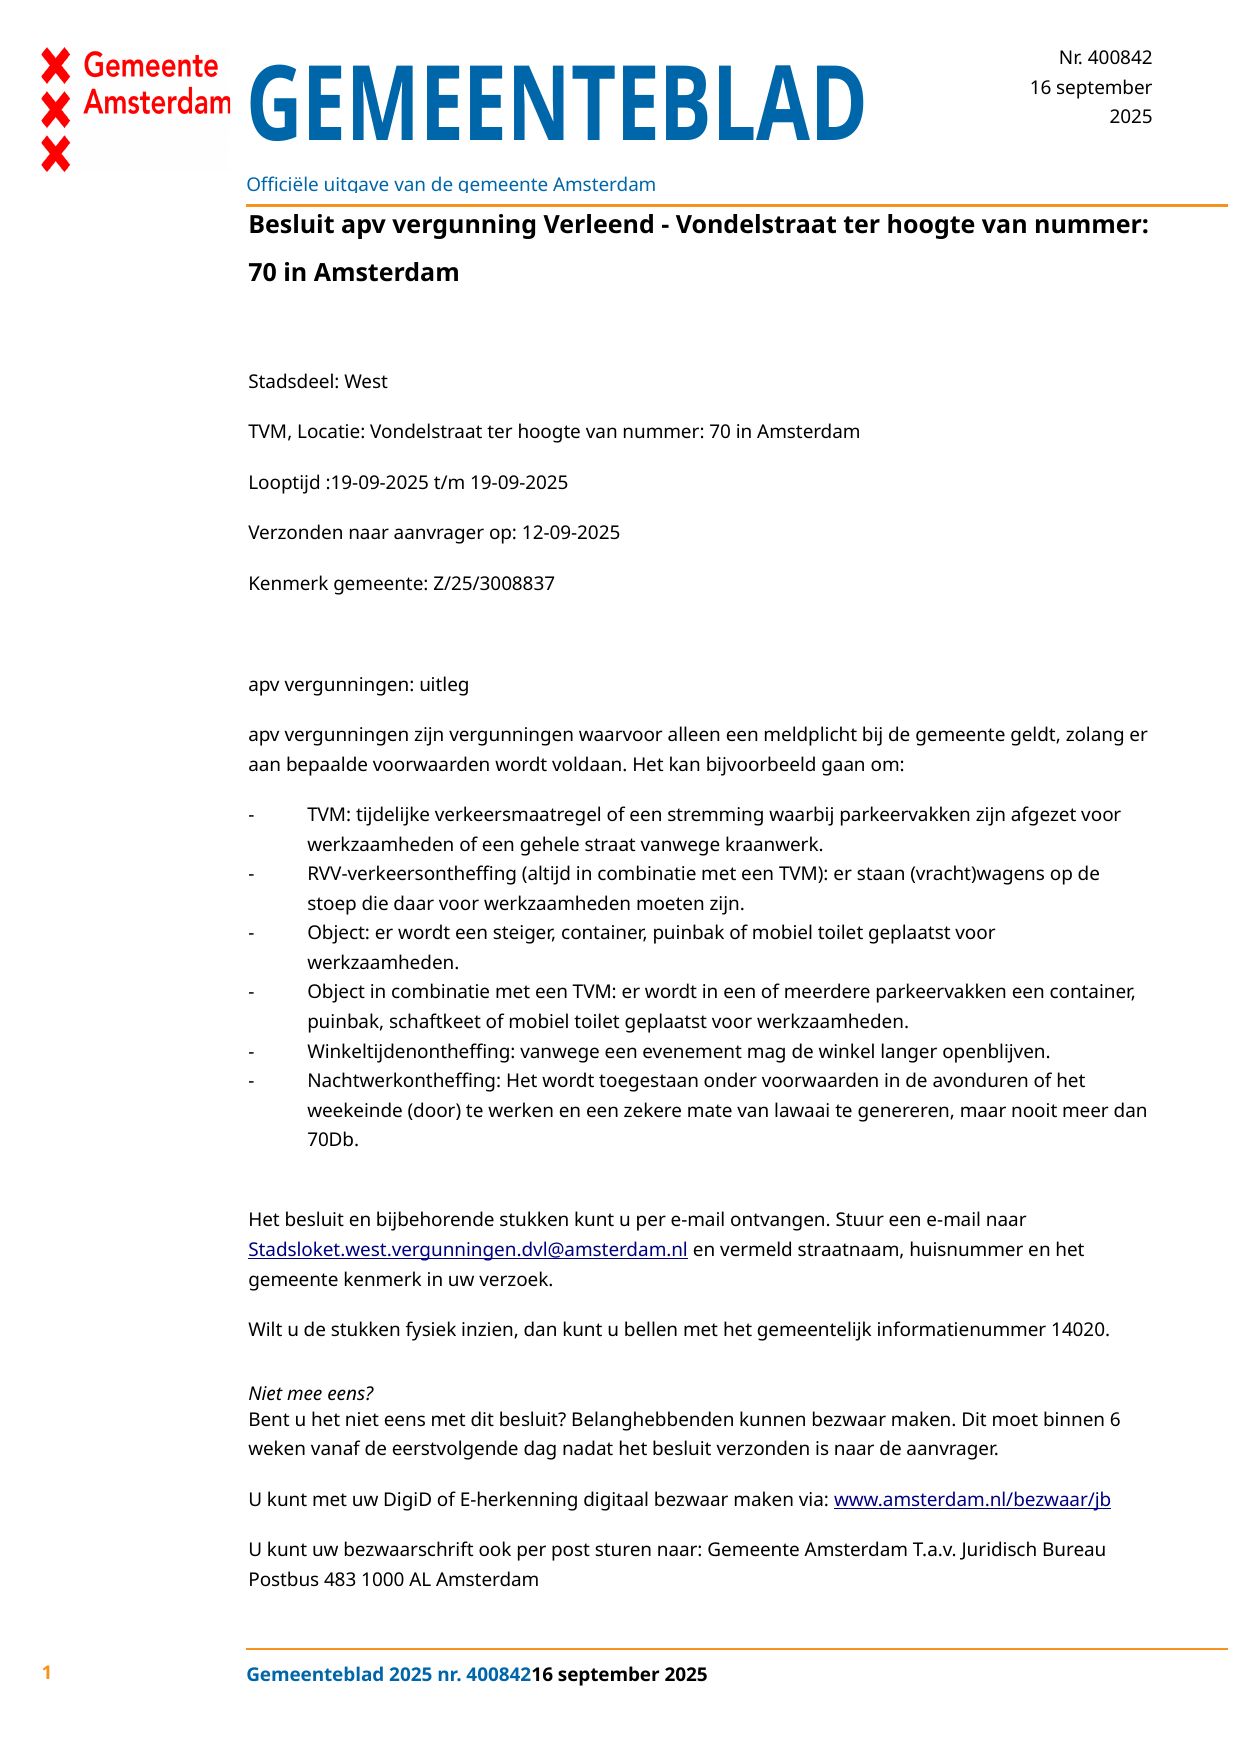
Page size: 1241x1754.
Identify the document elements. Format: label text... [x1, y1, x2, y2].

list Object: er wordt een steiger, container, puinbak of mobiel toilet geplaatst voor werkzaamheden. [248, 919, 1152, 975]
text Stadsdeel: West [248, 368, 1152, 394]
list Object in combinatie met een TVM: er wordt in een of meerdere parkeervakken een container, puinbak, schaftkeet of mobiel toilet geplaatst voor werkzaamheden. [248, 979, 1152, 1034]
text Looptijd :19-09-2025 t/m 19-09-2025 [248, 469, 1152, 495]
text U kunt uw bezwaarschrift ook per post sturen naar: Gemeente Amsterdam T.a.v. Juridisch Bureau Postbus 483 1000 AL Amsterdam [248, 1536, 1152, 1592]
list RVV-verkeersontheffing (altijd in combinatie met een TVM): er staan (vracht)wagens op de stoep die daar voor werkzaamheden moeten zijn. [248, 860, 1152, 916]
list Winkeltijdenontheffing: vanwege een evenement mag de winkel langer openblijven. [248, 1038, 1152, 1064]
text Besluit apv vergunning Verleend - Vondelstraat ter hoogte van nummer: 70 in Amsterdam [248, 207, 1152, 288]
text TVM, Locatie: Vondelstraat ter hoogte van nummer: 70 in Amsterdam [248, 419, 1152, 444]
list TVM: tijdelijke verkeersmaatregel of een stremming waarbij parkeervakken zijn afgezet voor werkzaamheden of een gehele straat vanwege kraanwerk. [248, 801, 1152, 857]
picture [41, 47, 231, 172]
text Het besluit en bijbehorende stukken kunt u per e-mail ontvangen. Stuur een e-mail naar Stadsloket.west.vergunningen.dvl@amsterdam.nl en vermeld straatnaam, huisnummer en het gemeente kenmerk in uw verzoek. [248, 1207, 1152, 1292]
text apv vergunningen zijn vergunningen waarvoor alleen een meldplicht bij de gemeente geldt, zolang er aan bepaalde voorwaarden wordt voldaan. Het kan bijvoorbeeld gaan om: [248, 721, 1152, 777]
list Nachtwerkontheffing: Het wordt toegestaan onder voorwaarden in de avonduren of het weekeinde (door) te werken en een zekere mate van lawaai te genereren, maar nooit meer dan 70Db. [248, 1067, 1152, 1152]
text Niet mee eens? [248, 1380, 1152, 1406]
text apv vergunningen: uitleg [248, 671, 1152, 697]
text Wilt u de stukken fysiek inzien, dan kunt u bellen met het gemeentelijk informatienummer 14020. [248, 1316, 1152, 1342]
text Verzonden naar aanvrager op: 12-09-2025 [248, 519, 1152, 545]
text U kunt met uw DigiD of E-herkenning digitaal bezwaar maken via: www.amsterdam.nl/bezwaar/jb [248, 1486, 1152, 1512]
text Kenmerk gemeente: Z/25/3008837 [248, 570, 1152, 596]
text Bent u het niet eens met dit besluit? Belanghebbenden kunnen bezwaar maken. Dit moet binnen 6 weken vanaf de eerstvolgende dag nadat het besluit verzonden is naar de aanvrager. [248, 1406, 1152, 1461]
